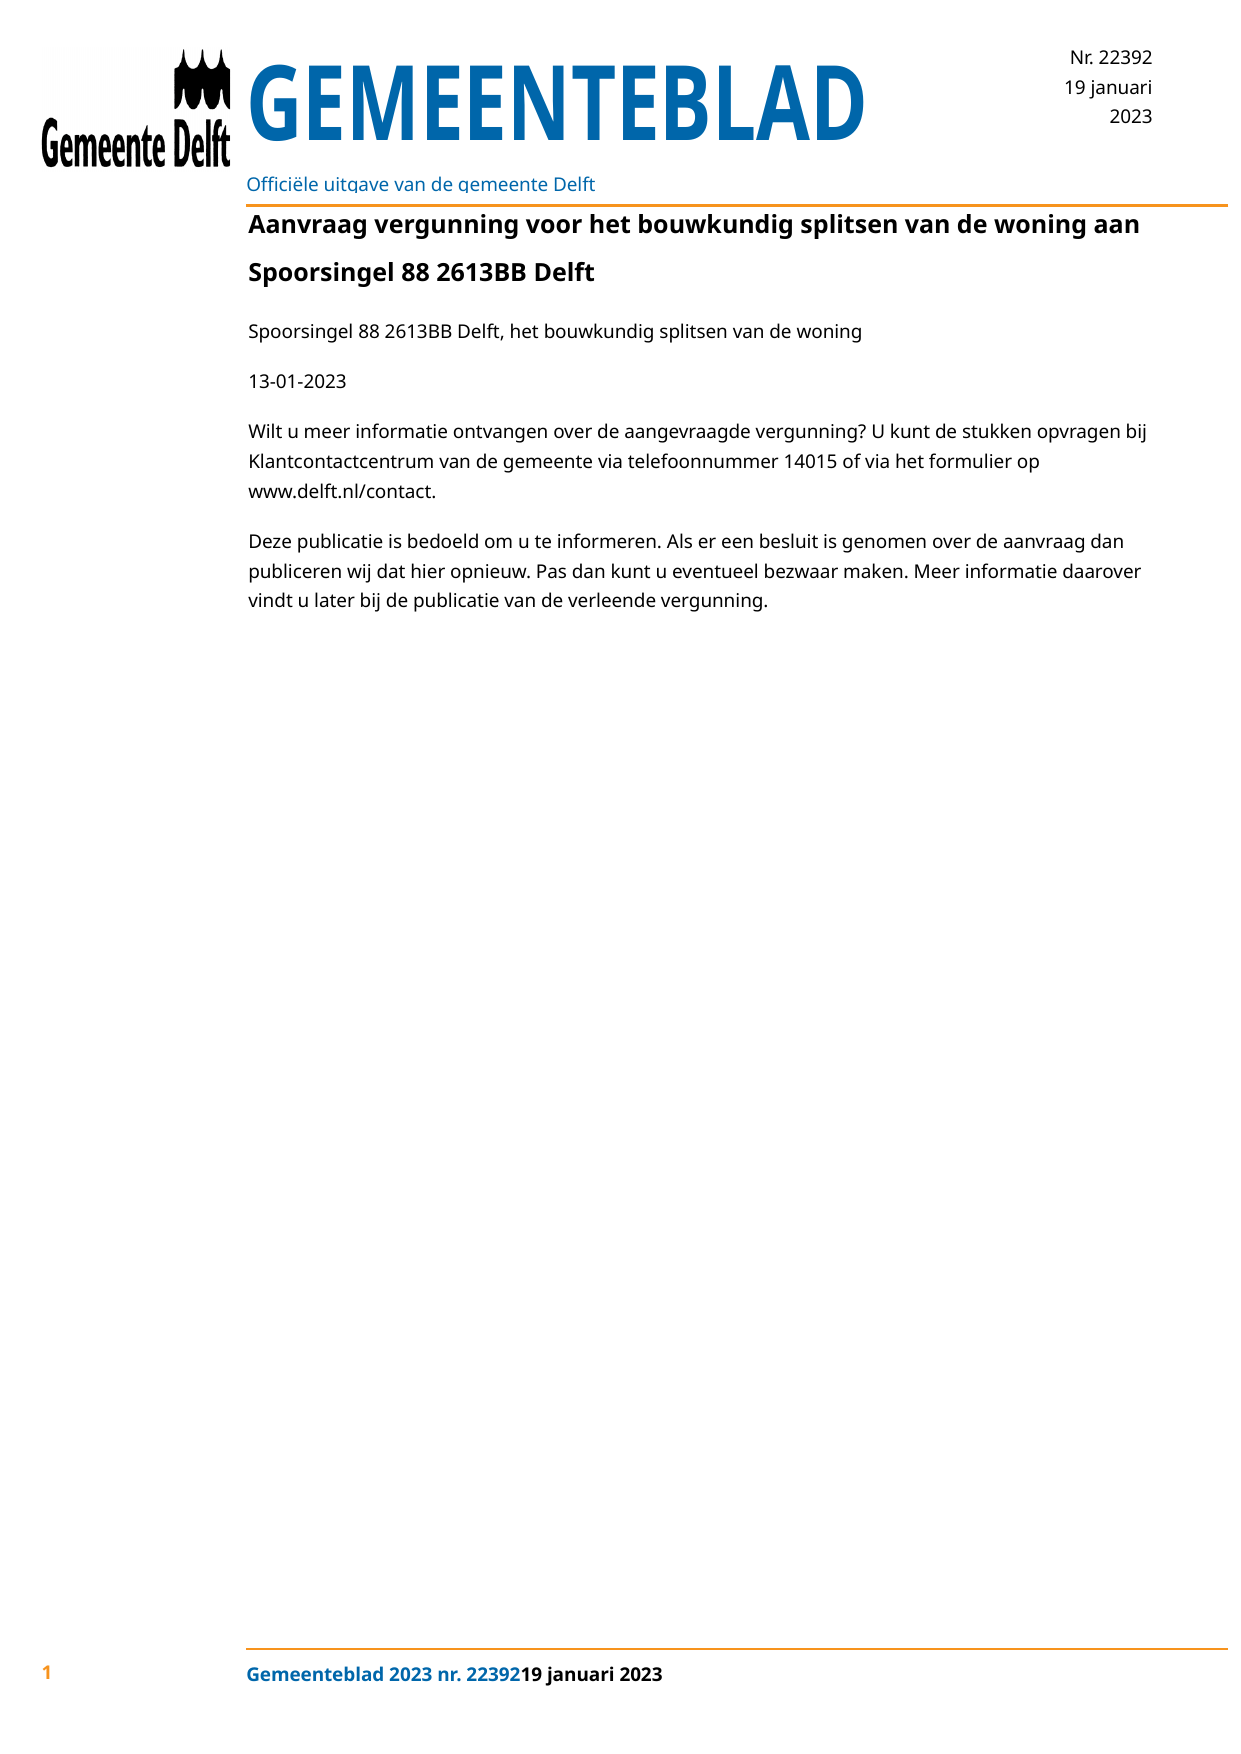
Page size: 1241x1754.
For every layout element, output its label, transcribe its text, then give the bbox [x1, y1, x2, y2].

text Spoorsingel 88 2613BB Delft, het bouwkundig splitsen van de woning [248, 318, 1152, 344]
text Aanvraag vergunning voor het bouwkundig splitsen van de woning aan Spoorsingel 88 2613BB Delft [248, 207, 1152, 288]
text Deze publicatie is bedoeld om u te informeren. Als er een besluit is genomen over de aanvraag dan publiceren wij dat hier opnieuw. Pas dan kunt u eventueel bezwaar maken. Meer informatie daarover vindt u later bij de publicatie van de verleende vergunning. [248, 528, 1152, 613]
text 13-01-2023 [248, 368, 1152, 394]
text Wilt u meer informatie ontvangen over de aangevraagde vergunning? U kunt de stukken opvragen bij Klantcontactcentrum van de gemeente via telefoonnummer 14015 of via het formulier op www.delft.nl/contact. [248, 419, 1152, 504]
picture [41, 47, 231, 172]
